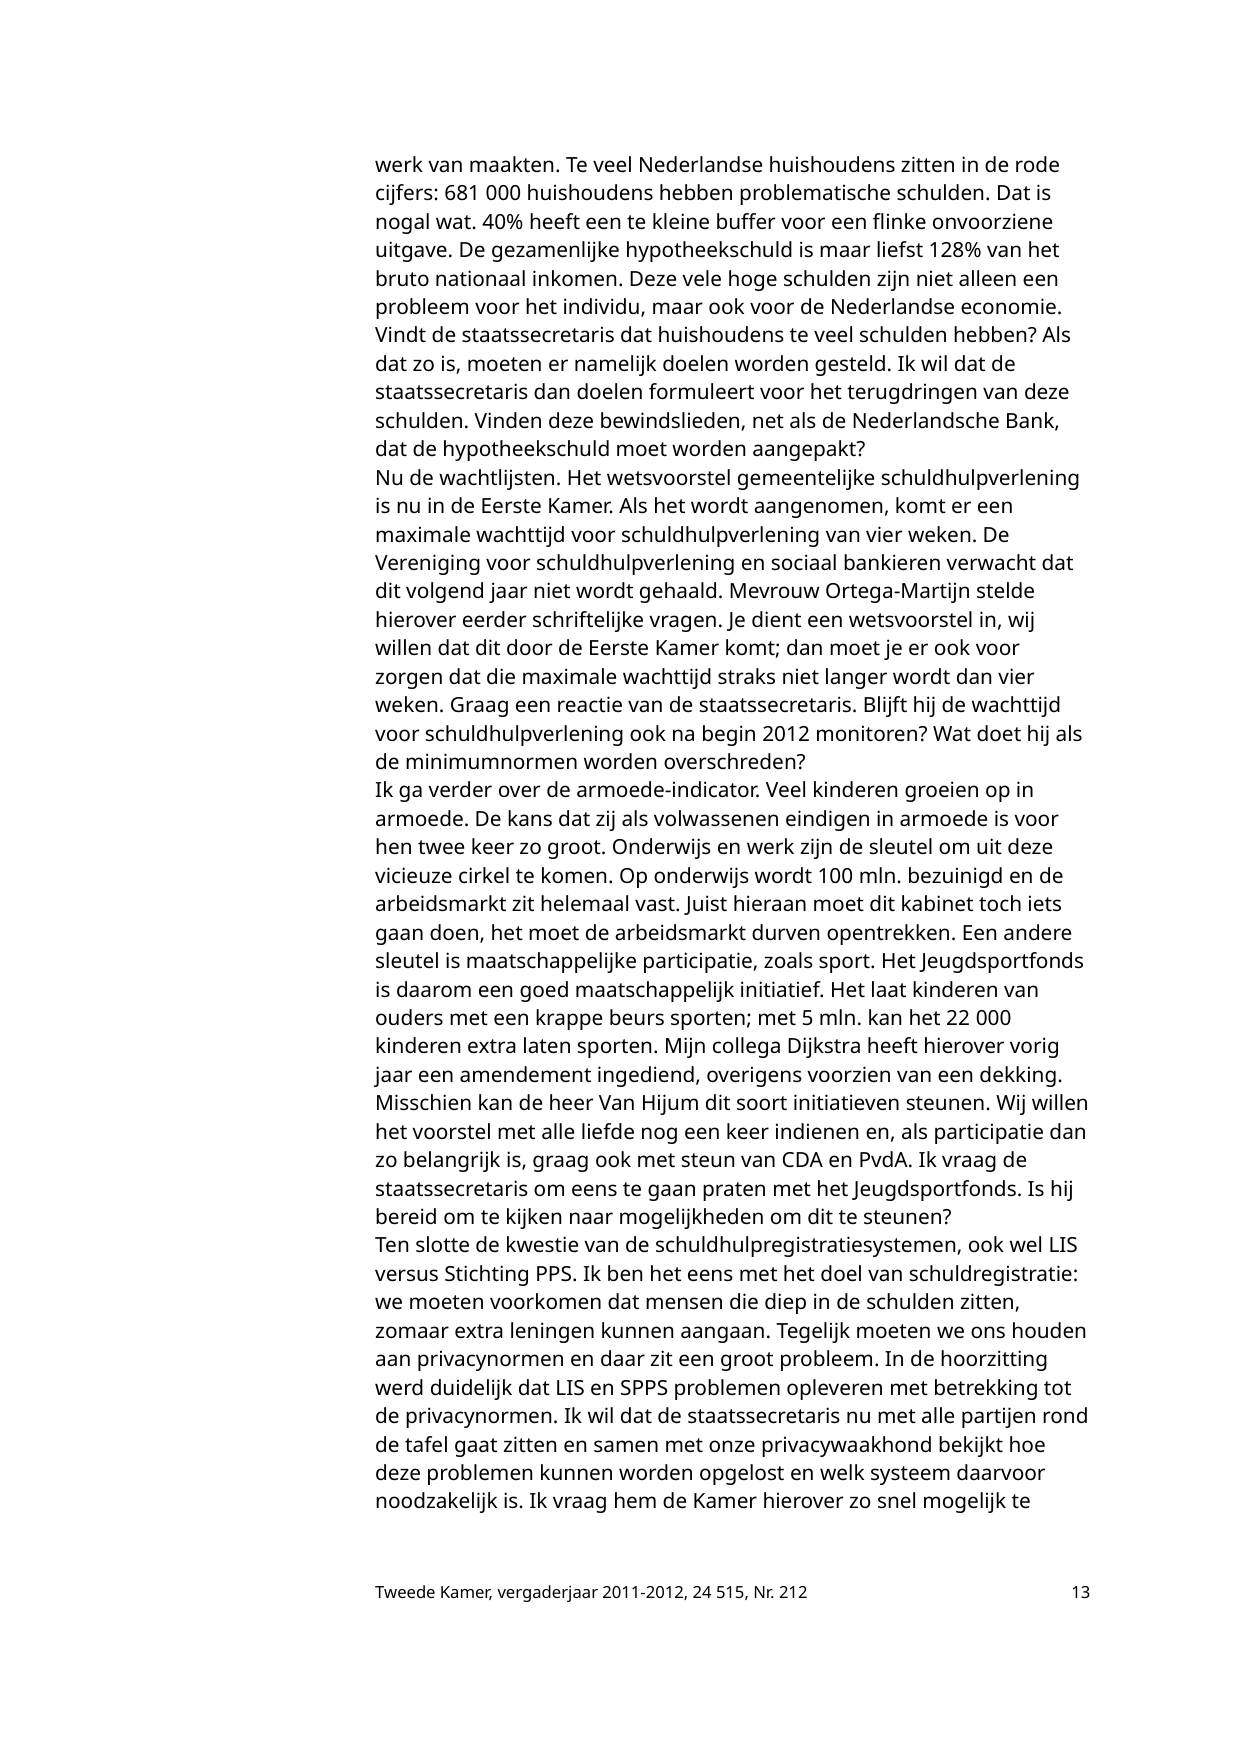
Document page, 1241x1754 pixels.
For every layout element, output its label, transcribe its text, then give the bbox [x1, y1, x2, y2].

text Ten slotte de kwestie van de schuldhulpregistratiesystemen, ook wel LIS versus Stichting PPS. Ik ben het eens met het doel van schuldregistratie: we moeten voorkomen dat mensen die diep in de schulden zitten, zomaar extra leningen kunnen aangaan. Tegelijk moeten we ons houden aan privacynormen en daar zit een groot probleem. In de hoorzitting werd duidelijk dat LIS en SPPS problemen opleveren met betrekking tot de privacynormen. Ik wil dat de staatssecretaris nu met alle partijen rond de tafel gaat zitten en samen met onze privacywaakhond bekijkt hoe deze problemen kunnen worden opgelost en welk systeem daarvoor noodzakelijk is. Ik vraag hem de Kamer hierover zo snel mogelijk te [375, 1231, 1090, 1515]
text werk van maakten. Te veel Nederlandse huishoudens zitten in de rode cijfers: 681 000 huishoudens hebben problematische schulden. Dat is nogal wat. 40% heeft een te kleine buffer voor een flinke onvoorziene uitgave. De gezamenlijke hypotheekschuld is maar liefst 128% van het bruto nationaal inkomen. Deze vele hoge schulden zijn niet alleen een probleem voor het individu, maar ook voor de Nederlandse economie. Vindt de staatssecretaris dat huishoudens te veel schulden hebben? Als dat zo is, moeten er namelijk doelen worden gesteld. Ik wil dat de staatssecretaris dan doelen formuleert voor het terugdringen van deze schulden. Vinden deze bewindslieden, net als de Nederlandsche Bank, dat de hypotheekschuld moet worden aangepakt? [375, 150, 1090, 463]
text Nu de wachtlijsten. Het wetsvoorstel gemeentelijke schuldhulpverlening is nu in de Eerste Kamer. Als het wordt aangenomen, komt er een maximale wachttijd voor schuldhulpverlening van vier weken. De Vereniging voor schuldhulpverlening en sociaal bankieren verwacht dat dit volgend jaar niet wordt gehaald. Mevrouw Ortega-Martijn stelde hierover eerder schriftelijke vragen. Je dient een wetsvoorstel in, wij willen dat dit door de Eerste Kamer komt; dan moet je er ook voor zorgen dat die maximale wachttijd straks niet langer wordt dan vier weken. Graag een reactie van de staatssecretaris. Blijft hij de wachttijd voor schuldhulpverlening ook na begin 2012 monitoren? Wat doet hij als de minimumnormen worden overschreden? [375, 463, 1090, 776]
text Ik ga verder over de armoede-indicator. Veel kinderen groeien op in armoede. De kans dat zij als volwassenen eindigen in armoede is voor hen twee keer zo groot. Onderwijs en werk zijn de sleutel om uit deze vicieuze cirkel te komen. Op onderwijs wordt 100 mln. bezuinigd en de arbeidsmarkt zit helemaal vast. Juist hieraan moet dit kabinet toch iets gaan doen, het moet de arbeidsmarkt durven opentrekken. Een andere sleutel is maatschappelijke participatie, zoals sport. Het Jeugdsportfonds is daarom een goed maatschappelijk initiatief. Het laat kinderen van ouders met een krappe beurs sporten; met 5 mln. kan het 22 000 kinderen extra laten sporten. Mijn collega Dijkstra heeft hierover vorig jaar een amendement ingediend, overigens voorzien van een dekking. Misschien kan de heer Van Hijum dit soort initiatieven steunen. Wij willen het voorstel met alle liefde nog een keer indienen en, als participatie dan zo belangrijk is, graag ook met steun van CDA en PvdA. Ik vraag de staatssecretaris om eens te gaan praten met het Jeugdsportfonds. Is hij bereid om te kijken naar mogelijkheden om dit te steunen? [375, 776, 1090, 1231]
